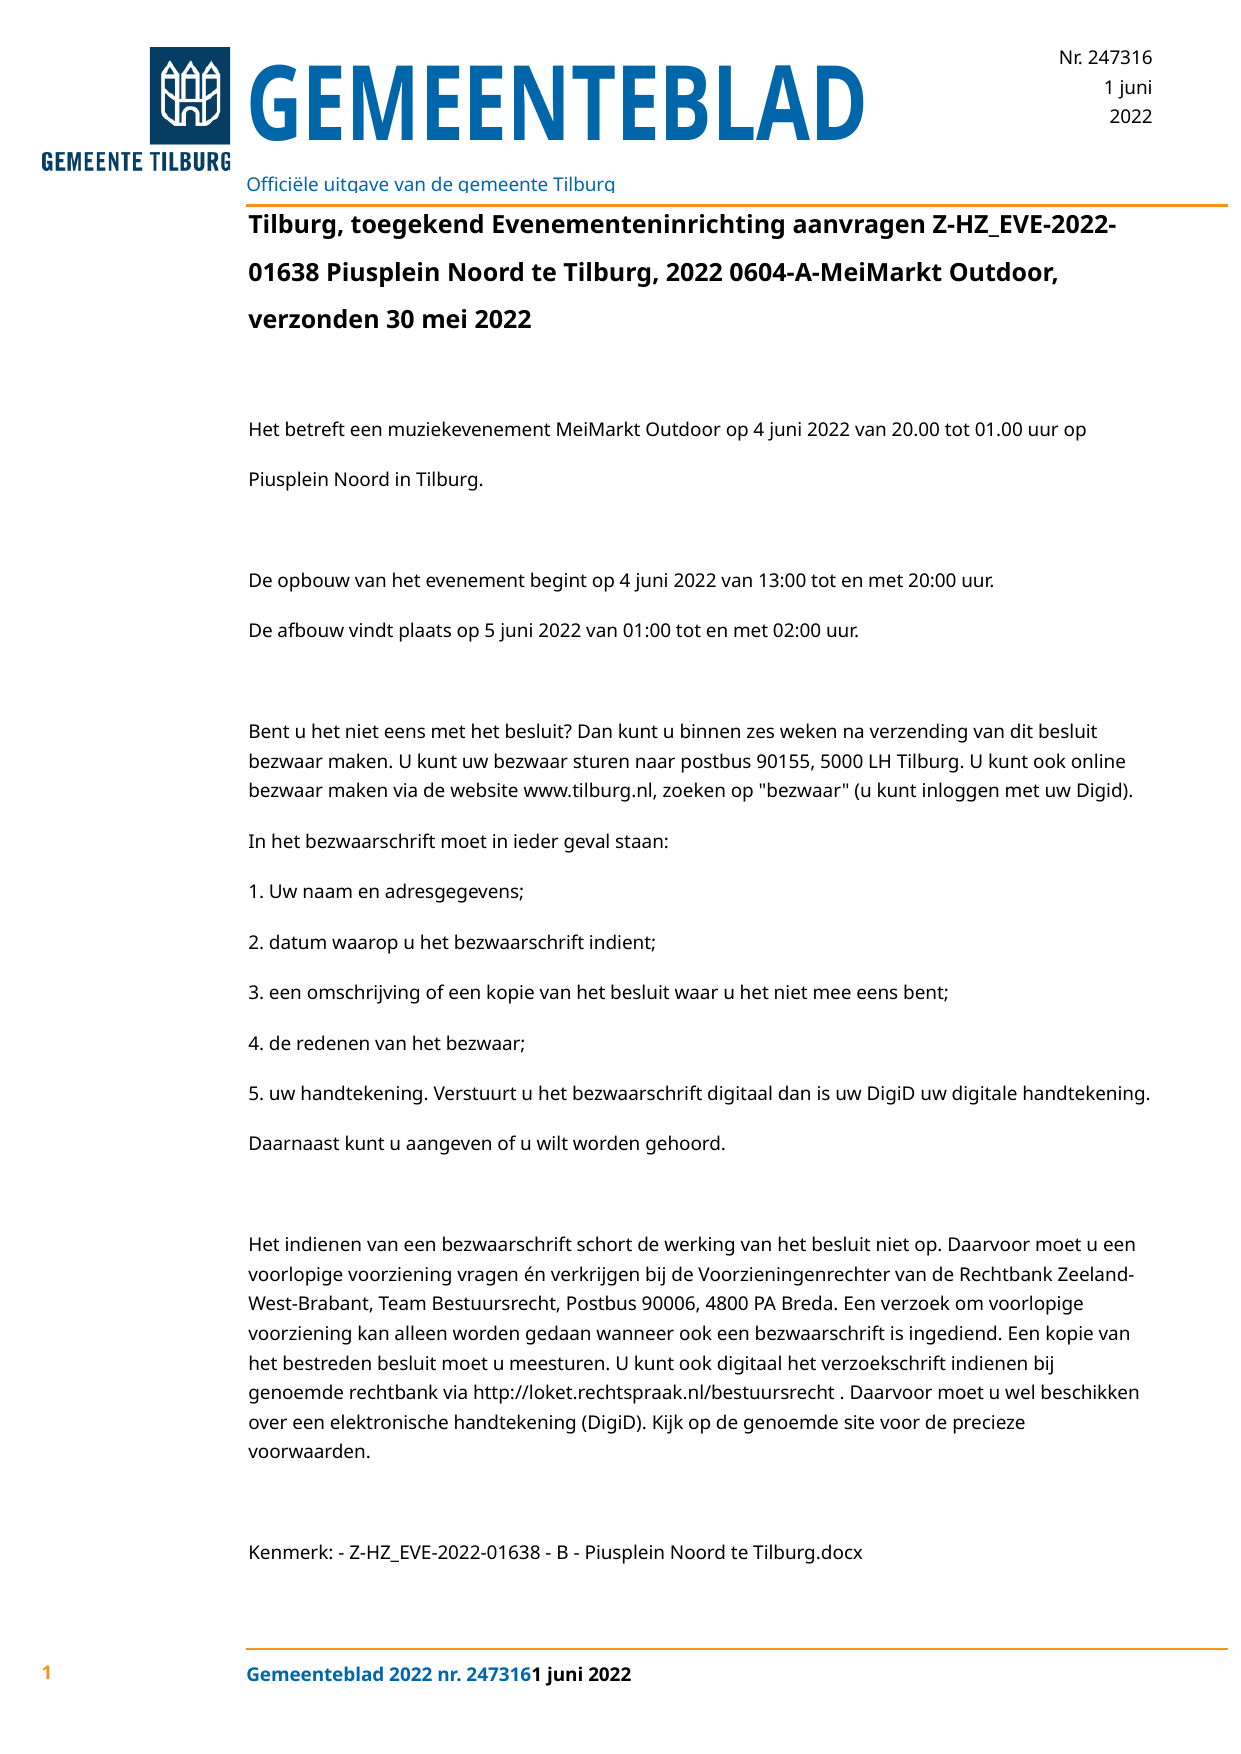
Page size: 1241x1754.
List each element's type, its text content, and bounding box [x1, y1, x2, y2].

text Tilburg, toegekend Evenementeninrichting aanvragen Z-HZ_EVE-2022-01638 Piusplein Noord te Tilburg, 2022 0604-A-MeiMarkt Outdoor, verzonden 30 mei 2022 [248, 207, 1152, 336]
text 2. datum waarop u het bezwaarschrift indient; [248, 929, 1152, 954]
picture [41, 47, 231, 172]
text Bent u het niet eens met het besluit? Dan kunt u binnen zes weken na verzending van dit besluit bezwaar maken. U kunt uw bezwaar sturen naar postbus 90155, 5000 LH Tilburg. U kunt ook online bezwaar maken via de website www.tilburg.nl, zoeken op "bezwaar" (u kunt inloggen met uw Digid). [248, 718, 1152, 803]
text De afbouw vindt plaats op 5 juni 2022 van 01:00 tot en met 02:00 uur. [248, 618, 1152, 643]
text Het betreft een muziekevenement MeiMarkt Outdoor op 4 juni 2022 van 20.00 tot 01.00 uur op [248, 416, 1152, 442]
text 4. de redenen van het bezwaar; [248, 1030, 1152, 1055]
text Daarnaast kunt u aangeven of u wilt worden gehoord. [248, 1131, 1152, 1156]
text Piusplein Noord in Tilburg. [248, 466, 1152, 492]
text 3. een omschrijving of een kopie van het besluit waar u het niet mee eens bent; [248, 979, 1152, 1005]
text Het indienen van een bezwaarschrift schort de werking van het besluit niet op. Daarvoor moet u een voorlopige voorziening vragen én verkrijgen bij de Voorzieningenrechter van de Rechtbank Zeeland-West-Brabant, Team Bestuursrecht, Postbus 90006, 4800 PA Breda. Een verzoek om voorlopige voorziening kan alleen worden gedaan wanneer ook een bezwaarschrift is ingediend. Een kopie van het bestreden besluit moet u meesturen. U kunt ook digitaal het verzoekschrift indienen bij genoemde rechtbank via http://loket.rechtspraak.nl/bestuursrecht . Daarvoor moet u wel beschikken over een elektronische handtekening (DigiD). Kijk op de genoemde site voor de precieze voorwaarden. [248, 1231, 1152, 1464]
text 1. Uw naam en adresgegevens; [248, 878, 1152, 904]
text In het bezwaarschrift moet in ieder geval staan: [248, 828, 1152, 854]
text Kenmerk: - Z-HZ_EVE-2022-01638 - B - Piusplein Noord te Tilburg.docx [248, 1539, 1152, 1565]
text 5. uw handtekening. Verstuurt u het bezwaarschrift digitaal dan is uw DigiD uw digitale handtekening. [248, 1080, 1152, 1106]
text De opbouw van het evenement begint op 4 juni 2022 van 13:00 tot en met 20:00 uur. [248, 567, 1152, 593]
